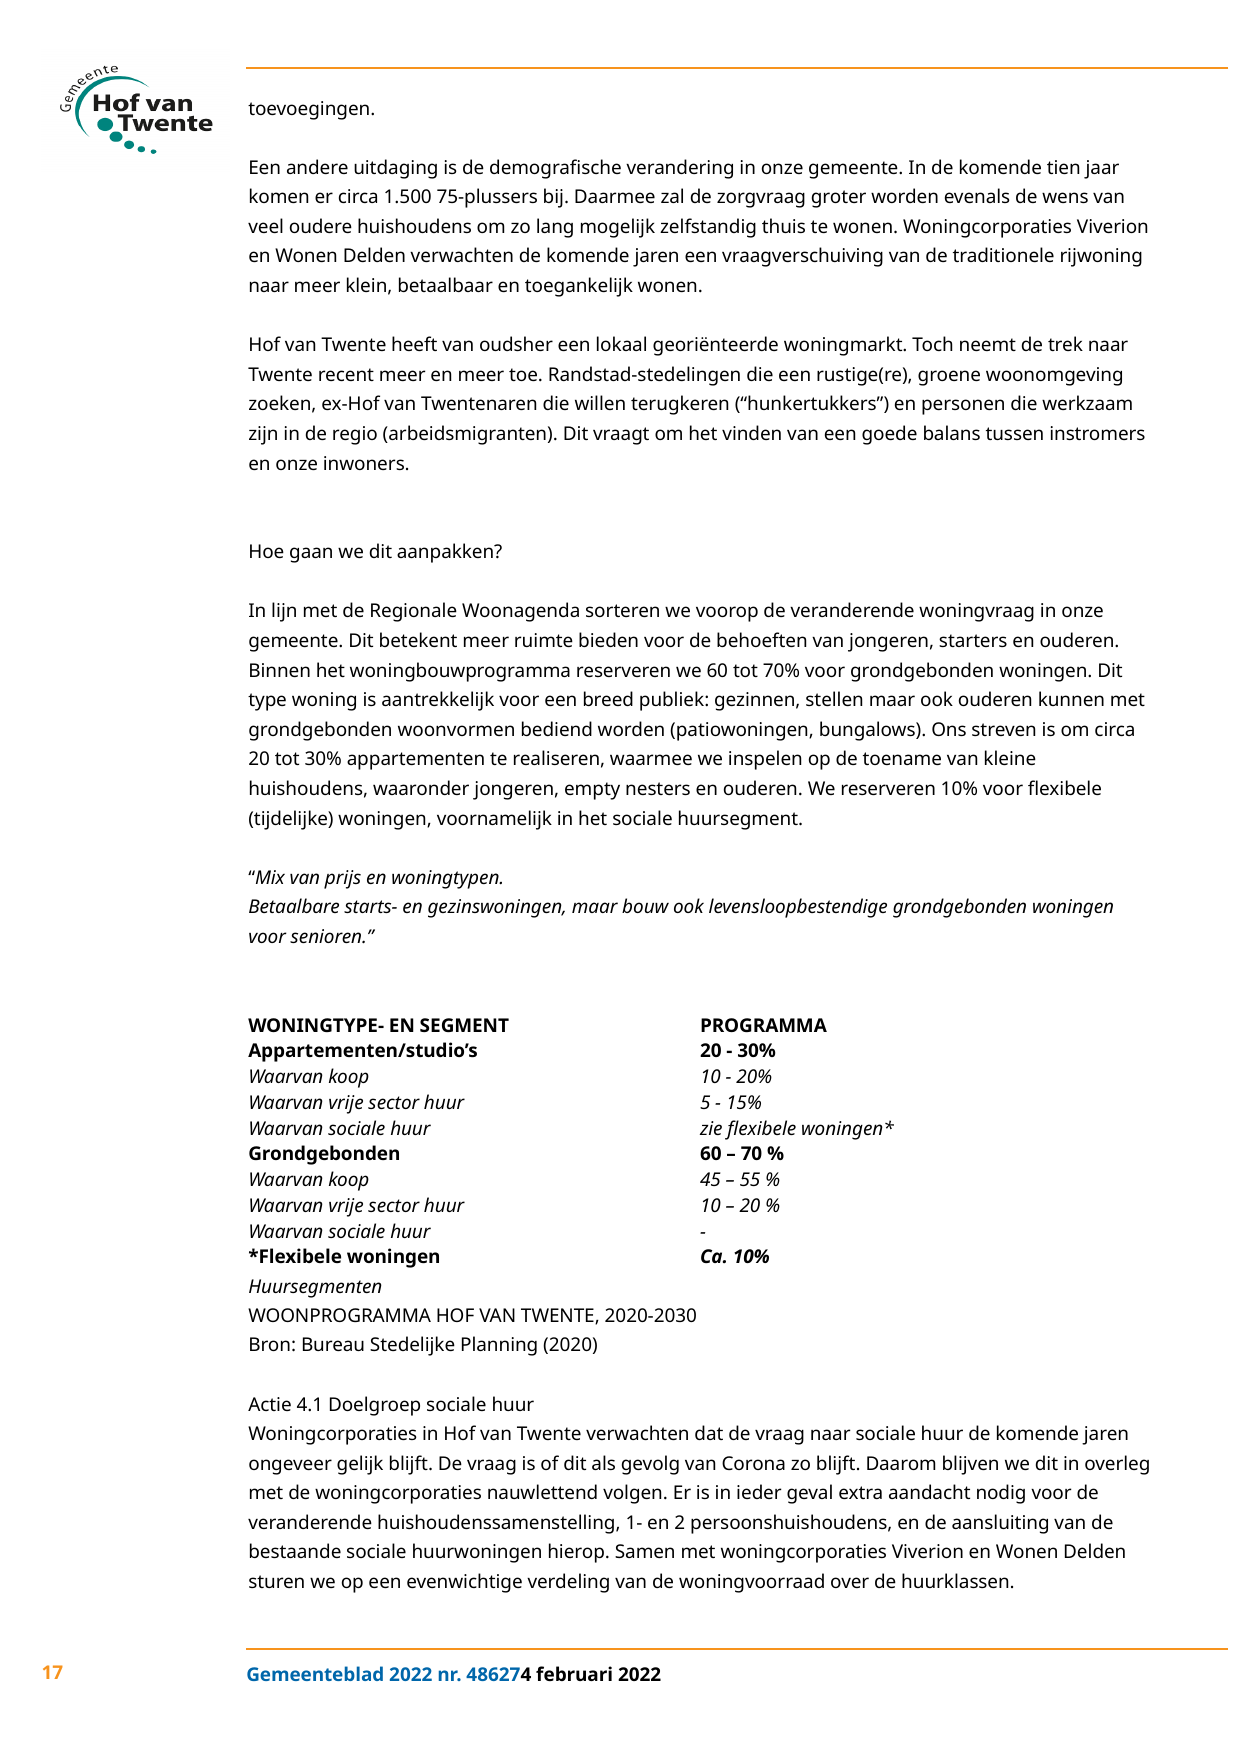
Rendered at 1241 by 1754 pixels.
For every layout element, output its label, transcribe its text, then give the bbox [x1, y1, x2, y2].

table_cell Waarvan vrije sector huur [248, 1192, 700, 1218]
table_cell 60 – 70 % [700, 1141, 1152, 1166]
picture [41, 47, 231, 172]
table_cell Waarvan sociale huur [248, 1218, 700, 1243]
text Woningcorporaties in Hof van Twente verwachten dat de vraag naar sociale huur de komende jaren ongeveer gelijk blijft. De vraag is of dit als gevolg van Corona zo blijft. Daarom blijven we dit in overleg met de woningcorporaties nauwlettend volgen. Er is in ieder geval extra aandacht nodig voor de veranderende huishoudenssamenstelling, 1- en 2 persoonshuishoudens, en de aansluiting van de bestaande sociale huurwoningen hierop. Samen met woningcorporaties Viverion en Wonen Delden sturen we op een evenwichtige verdeling van de woningvoorraad over de huurklassen. [248, 1420, 1152, 1594]
text Betaalbare starts- en gezinswoningen, maar bouw ook levensloopbestendige grondgebonden woningen voor senioren.” [248, 893, 1152, 949]
table_cell zie flexibele woningen* [700, 1115, 1152, 1141]
table_cell 45 – 55 % [700, 1166, 1152, 1192]
table_cell 5 - 15% [700, 1089, 1152, 1115]
table_cell Waarvan koop [248, 1064, 700, 1089]
table_cell 10 - 20% [700, 1064, 1152, 1089]
text “Mix van prijs en woningtypen. [248, 864, 1152, 890]
table_cell - [700, 1218, 1152, 1243]
table_cell Ca. 10% [700, 1244, 1152, 1299]
table_cell 10 – 20 % [700, 1192, 1152, 1218]
table_cell 20 - 30% [700, 1038, 1152, 1063]
table_cell Waarvan vrije sector huur [248, 1089, 700, 1115]
table_header PROGRAMMA [700, 1012, 1152, 1038]
text Hof van Twente heeft van oudsher een lokaal georiënteerde woningmarkt. Toch neemt de trek naar Twente recent meer en meer toe. Randstad-stedelingen die een rustige(re), groene woonomgeving zoeken, ex-Hof van Twentenaren die willen terugkeren (“hunkertukkers”) en personen die werkzaam zijn in de regio (arbeidsmigranten). Dit vraagt om het vinden van een goede balans tussen instromers en onze inwoners. [248, 331, 1152, 476]
table_cell Grondgebonden [248, 1141, 700, 1166]
table_cell Waarvan sociale huur [248, 1115, 700, 1141]
text toevoegingen. [248, 95, 1152, 121]
text Een andere uitdaging is de demografische verandering in onze gemeente. In de komende tien jaar komen er circa 1.500 75-plussers bij. Daarmee zal de zorgvraag groter worden evenals de wens van veel oudere huishoudens om zo lang mogelijk zelfstandig thuis te wonen. Woningcorporaties Viverion en Wonen Delden verwachten de komende jaren een vraagverschuiving van de traditionele rijwoning naar meer klein, betaalbaar en toegankelijk wonen. [248, 154, 1152, 298]
text Hoe gaan we dit aanpakken? [248, 538, 1152, 564]
text WOONPROGRAMMA HOF VAN TWENTE, 2020-2030 [248, 1302, 1152, 1328]
table_cell Waarvan koop [248, 1166, 700, 1192]
text Actie 4.1 Doelgroep sociale huur [248, 1391, 1152, 1417]
table_header WONINGTYPE- EN SEGMENT [248, 1012, 700, 1038]
text In lijn met de Regionale Woonagenda sorteren we voorop de veranderende woningvraag in onze gemeente. Dit betekent meer ruimte bieden voor de behoeften van jongeren, starters en ouderen. Binnen het woningbouwprogramma reserveren we 60 tot 70% voor grondgebonden woningen. Dit type woning is aantrekkelijk voor een breed publiek: gezinnen, stellen maar ook ouderen kunnen met grondgebonden woonvormen bediend worden (patiowoningen, bungalows). Ons streven is om circa 20 tot 30% appartementen te realiseren, waarmee we inspelen op de toename van kleine huishoudens, waaronder jongeren, empty nesters en ouderen. We reserveren 10% voor flexibele (tijdelijke) woningen, voornamelijk in het sociale huursegment. [248, 598, 1152, 831]
text Bron: Bureau Stedelijke Planning (2020) [248, 1332, 1152, 1357]
table_cell Appartementen/studio’s [248, 1038, 700, 1063]
table_cell *Flexibele woningen Huursegmenten [248, 1244, 700, 1299]
